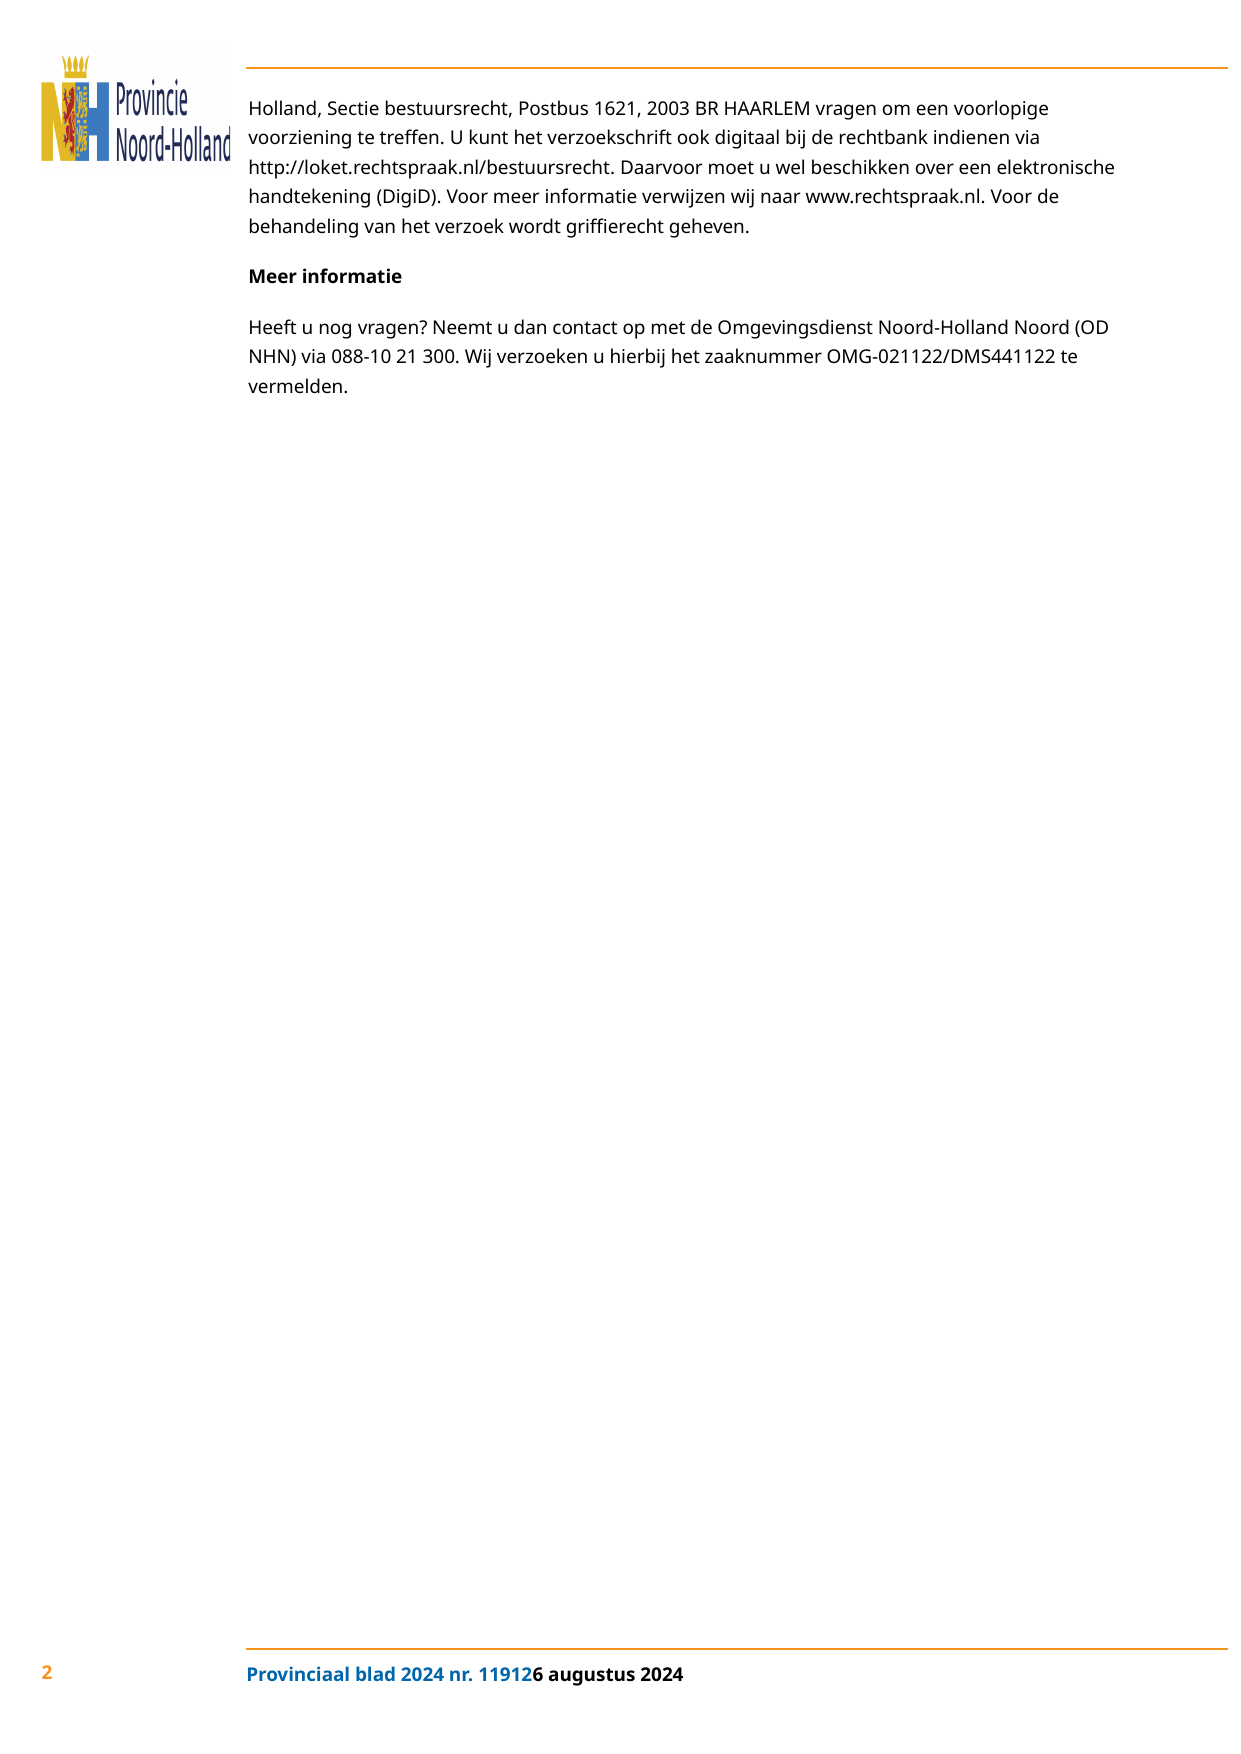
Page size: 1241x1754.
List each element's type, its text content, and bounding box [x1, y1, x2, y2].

text Heeft u nog vragen? Neemt u dan contact op met de Omgevingsdienst Noord-Holland Noord (OD NHN) via 088-10 21 300. Wij verzoeken u hierbij het zaaknummer OMG-021122/DMS441122 te vermelden. [248, 314, 1152, 399]
text Holland, Sectie bestuursrecht, Postbus 1621, 2003 BR HAARLEM vragen om een voorlopige voorziening te treffen. U kunt het verzoekschrift ook digitaal bij de rechtbank indienen via http://loket.rechtspraak.nl/bestuursrecht. Daarvoor moet u wel beschikken over een elektronische handtekening (DigiD). Voor meer informatie verwijzen wij naar www.rechtspraak.nl. Voor de behandeling van het verzoek wordt griffierecht geheven. [248, 95, 1152, 239]
picture [41, 47, 231, 172]
text Meer informatie [248, 263, 1152, 289]
